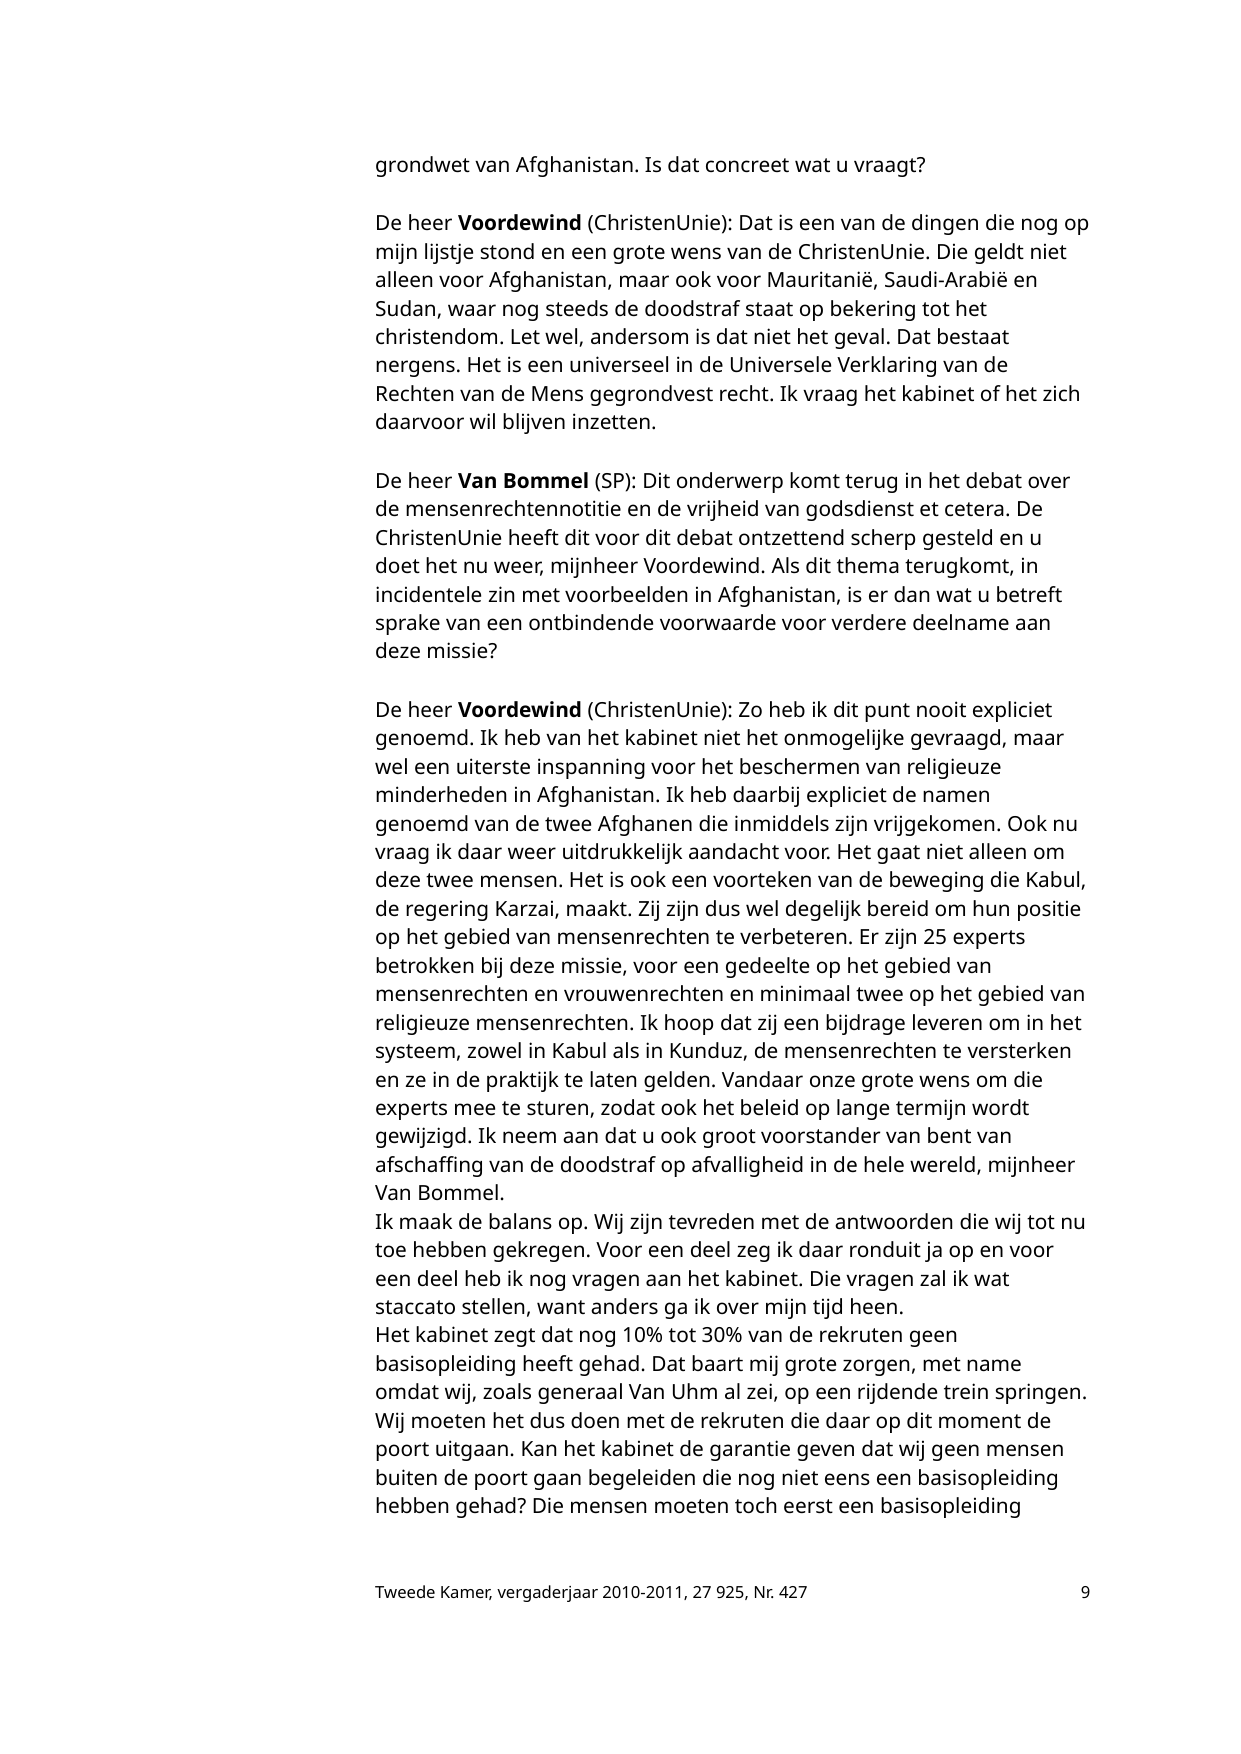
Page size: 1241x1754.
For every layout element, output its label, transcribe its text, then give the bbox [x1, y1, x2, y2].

text grondwet van Afghanistan. Is dat concreet wat u vraagt? [375, 150, 1090, 178]
text De heer Voordewind (ChristenUnie): Zo heb ik dit punt nooit expliciet genoemd. Ik heb van het kabinet niet het onmogelijke gevraagd, maar wel een uiterste inspanning voor het beschermen van religieuze minderheden in Afghanistan. Ik heb daarbij expliciet de namen genoemd van de twee Afghanen die inmiddels zijn vrijgekomen. Ook nu vraag ik daar weer uitdrukkelijk aandacht voor. Het gaat niet alleen om deze twee mensen. Het is ook een voorteken van de beweging die Kabul, de regering Karzai, maakt. Zij zijn dus wel degelijk bereid om hun positie op het gebied van mensenrechten te verbeteren. Er zijn 25 experts betrokken bij deze missie, voor een gedeelte op het gebied van mensenrechten en vrouwenrechten en minimaal twee op het gebied van religieuze mensenrechten. Ik hoop dat zij een bijdrage leveren om in het systeem, zowel in Kabul als in Kunduz, de mensenrechten te versterken en ze in de praktijk te laten gelden. Vandaar onze grote wens om die experts mee te sturen, zodat ook het beleid op lange termijn wordt gewijzigd. Ik neem aan dat u ook groot voorstander van bent van afschaffing van de doodstraf op afvalligheid in de hele wereld, mijnheer Van Bommel. [375, 695, 1090, 1207]
text Het kabinet zegt dat nog 10% tot 30% van de rekruten geen basisopleiding heeft gehad. Dat baart mij grote zorgen, met name omdat wij, zoals generaal Van Uhm al zei, op een rijdende trein springen. Wij moeten het dus doen met de rekruten die daar op dit moment de poort uitgaan. Kan het kabinet de garantie geven dat wij geen mensen buiten de poort gaan begeleiden die nog niet eens een basisopleiding hebben gehad? Die mensen moeten toch eerst een basisopleiding [375, 1321, 1090, 1520]
text De heer Voordewind (ChristenUnie): Dat is een van de dingen die nog op mijn lijstje stond en een grote wens van de ChristenUnie. Die geldt niet alleen voor Afghanistan, maar ook voor Mauritanië, Saudi-Arabië en Sudan, waar nog steeds de doodstraf staat op bekering tot het christendom. Let wel, andersom is dat niet het geval. Dat bestaat nergens. Het is een universeel in de Universele Verklaring van de Rechten van de Mens gegrondvest recht. Ik vraag het kabinet of het zich daarvoor wil blijven inzetten. [375, 208, 1090, 436]
text De heer Van Bommel (SP): Dit onderwerp komt terug in het debat over de mensenrechtennotitie en de vrijheid van godsdienst et cetera. De ChristenUnie heeft dit voor dit debat ontzettend scherp gesteld en u doet het nu weer, mijnheer Voordewind. Als dit thema terugkomt, in incidentele zin met voorbeelden in Afghanistan, is er dan wat u betreft sprake van een ontbindende voorwaarde voor verdere deelname aan deze missie? [375, 466, 1090, 665]
text Ik maak de balans op. Wij zijn tevreden met de antwoorden die wij tot nu toe hebben gekregen. Voor een deel zeg ik daar ronduit ja op en voor een deel heb ik nog vragen aan het kabinet. Die vragen zal ik wat staccato stellen, want anders ga ik over mijn tijd heen. [375, 1207, 1090, 1321]
